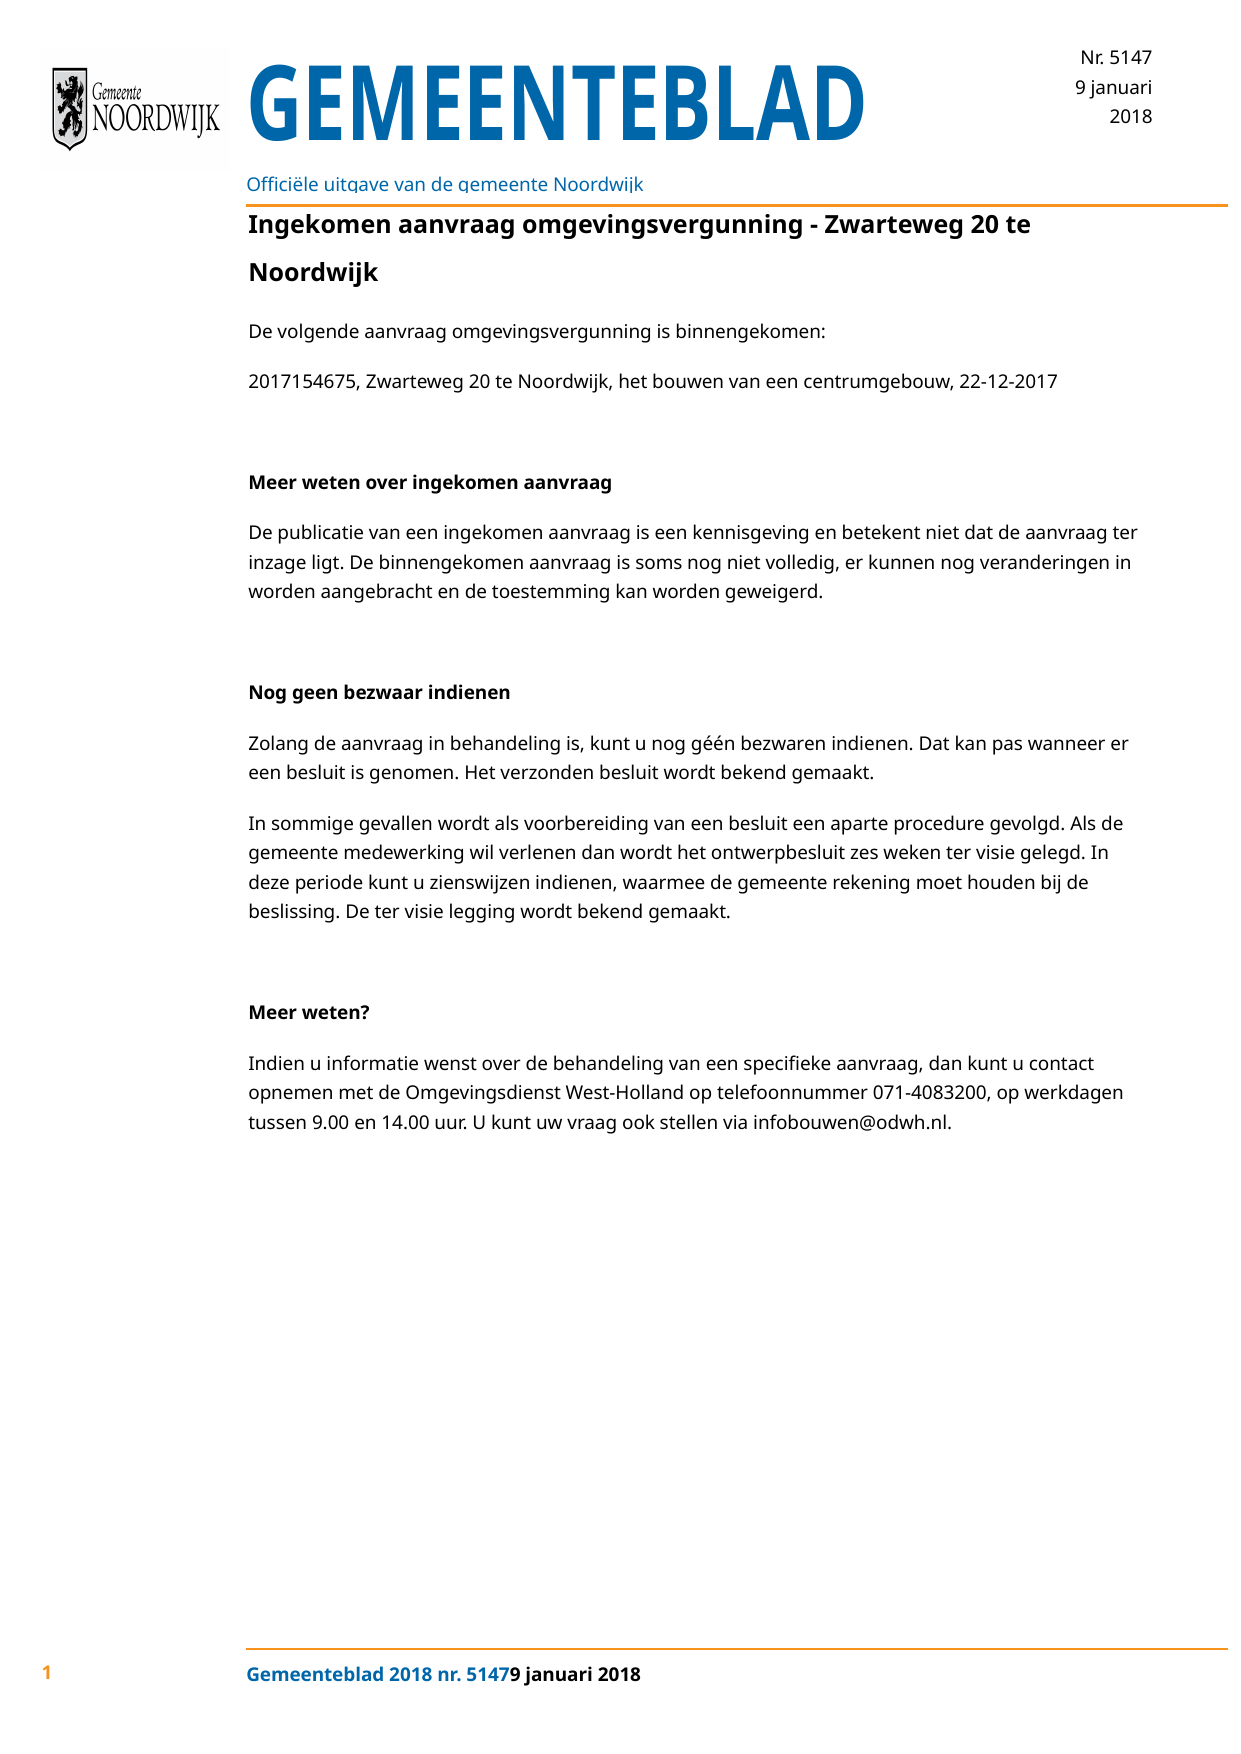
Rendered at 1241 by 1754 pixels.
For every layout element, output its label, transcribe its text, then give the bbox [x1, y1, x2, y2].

text Zolang de aanvraag in behandeling is, kunt u nog géén bezwaren indienen. Dat kan pas wanneer er een besluit is genomen. Het verzonden besluit wordt bekend gemaakt. [248, 730, 1152, 785]
text De publicatie van een ingekomen aanvraag is een kennisgeving en betekent niet dat de aanvraag ter inzage ligt. De binnengekomen aanvraag is soms nog niet volledig, er kunnen nog veranderingen in worden aangebracht en de toestemming kan worden geweigerd. [248, 519, 1152, 604]
text De volgende aanvraag omgevingsvergunning is binnengekomen: [248, 318, 1152, 344]
text Meer weten over ingekomen aanvraag [248, 469, 1152, 495]
text Nog geen bezwaar indienen [248, 679, 1152, 705]
text In sommige gevallen wordt als voorbereiding van een besluit een aparte procedure gevolgd. Als de gemeente medewerking wil verlenen dan wordt het ontwerpbesluit zes weken ter visie gelegd. In deze periode kunt u zienswijzen indienen, waarmee de gemeente rekening moet houden bij de beslissing. De ter visie legging wordt bekend gemaakt. [248, 810, 1152, 924]
picture [41, 47, 231, 172]
text Ingekomen aanvraag omgevingsvergunning - Zwarteweg 20 te Noordwijk [248, 207, 1152, 288]
text 2017154675, Zwarteweg 20 te Noordwijk, het bouwen van een centrumgebouw, 22-12-2017 [248, 368, 1152, 394]
text Meer weten? [248, 999, 1152, 1025]
text Indien u informatie wenst over de behandeling van een specifieke aanvraag, dan kunt u contact opnemen met de Omgevingsdienst West-Holland op telefoonnummer 071-4083200, op werkdagen tussen 9.00 en 14.00 uur. U kunt uw vraag ook stellen via infobouwen@odwh.nl. [248, 1050, 1152, 1135]
